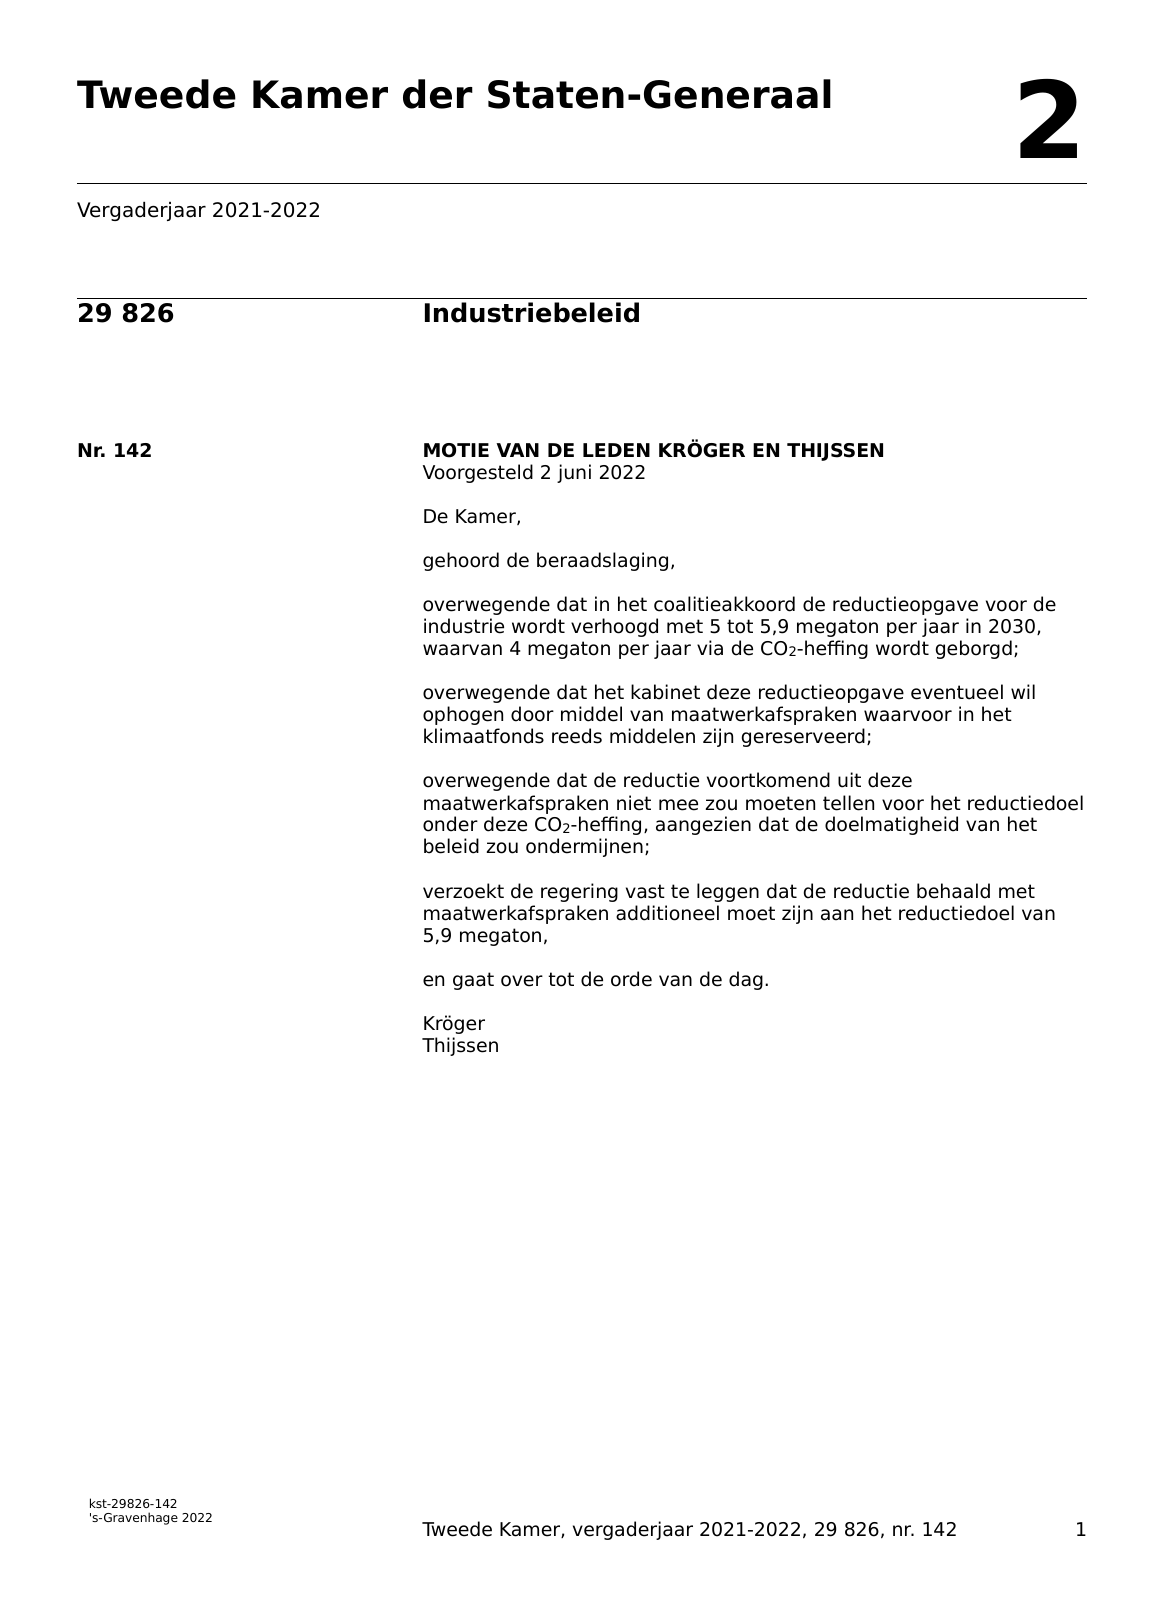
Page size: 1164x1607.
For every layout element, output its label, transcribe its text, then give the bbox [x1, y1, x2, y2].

text overwegende dat het kabinet deze reductieopgave eventueel wil ophogen door middel van maatwerkafspraken waarvoor in het klimaatfonds reeds middelen zijn gereserveerd; [422, 682, 1087, 748]
subtitle Nr. 142 MOTIE VAN DE LEDEN KRÖGER EN THIJSSEN [77, 440, 1087, 462]
text overwegende dat de reductie voortkomend uit deze maatwerkafspraken niet mee zou moeten tellen voor het reductiedoel onder deze CO2-heffing, aangezien dat de doelmatigheid van het beleid zou ondermijnen; [422, 770, 1087, 858]
table_header 2 [886, 59, 1087, 183]
text en gaat over tot de orde van de dag. [422, 969, 1087, 991]
text Thijssen [422, 1035, 1087, 1057]
table_header Tweede Kamer der Staten-Generaal [77, 59, 886, 183]
text De Kamer, [422, 506, 1087, 528]
text Kröger [422, 1013, 1087, 1035]
text kst-29826-142 [88, 1497, 323, 1511]
text 's-Gravenhage 2022 [88, 1511, 323, 1525]
subtitle 29 826 Industriebeleid [77, 299, 1087, 329]
text overwegende dat in het coalitieakkoord de reductieopgave voor de industrie wordt verhoogd met 5 tot 5,9 megaton per jaar in 2030, waarvan 4 megaton per jaar via de CO2-heffing wordt geborgd; [422, 594, 1087, 660]
text gehoord de beraadslaging, [422, 550, 1087, 572]
text Voorgesteld 2 juni 2022 [422, 462, 1087, 484]
text verzoekt de regering vast te leggen dat de reductie behaald met maatwerkafspraken additioneel moet zijn aan het reductiedoel van 5,9 megaton, [422, 881, 1087, 946]
table_cell Vergaderjaar 2021-2022 [77, 184, 1087, 298]
